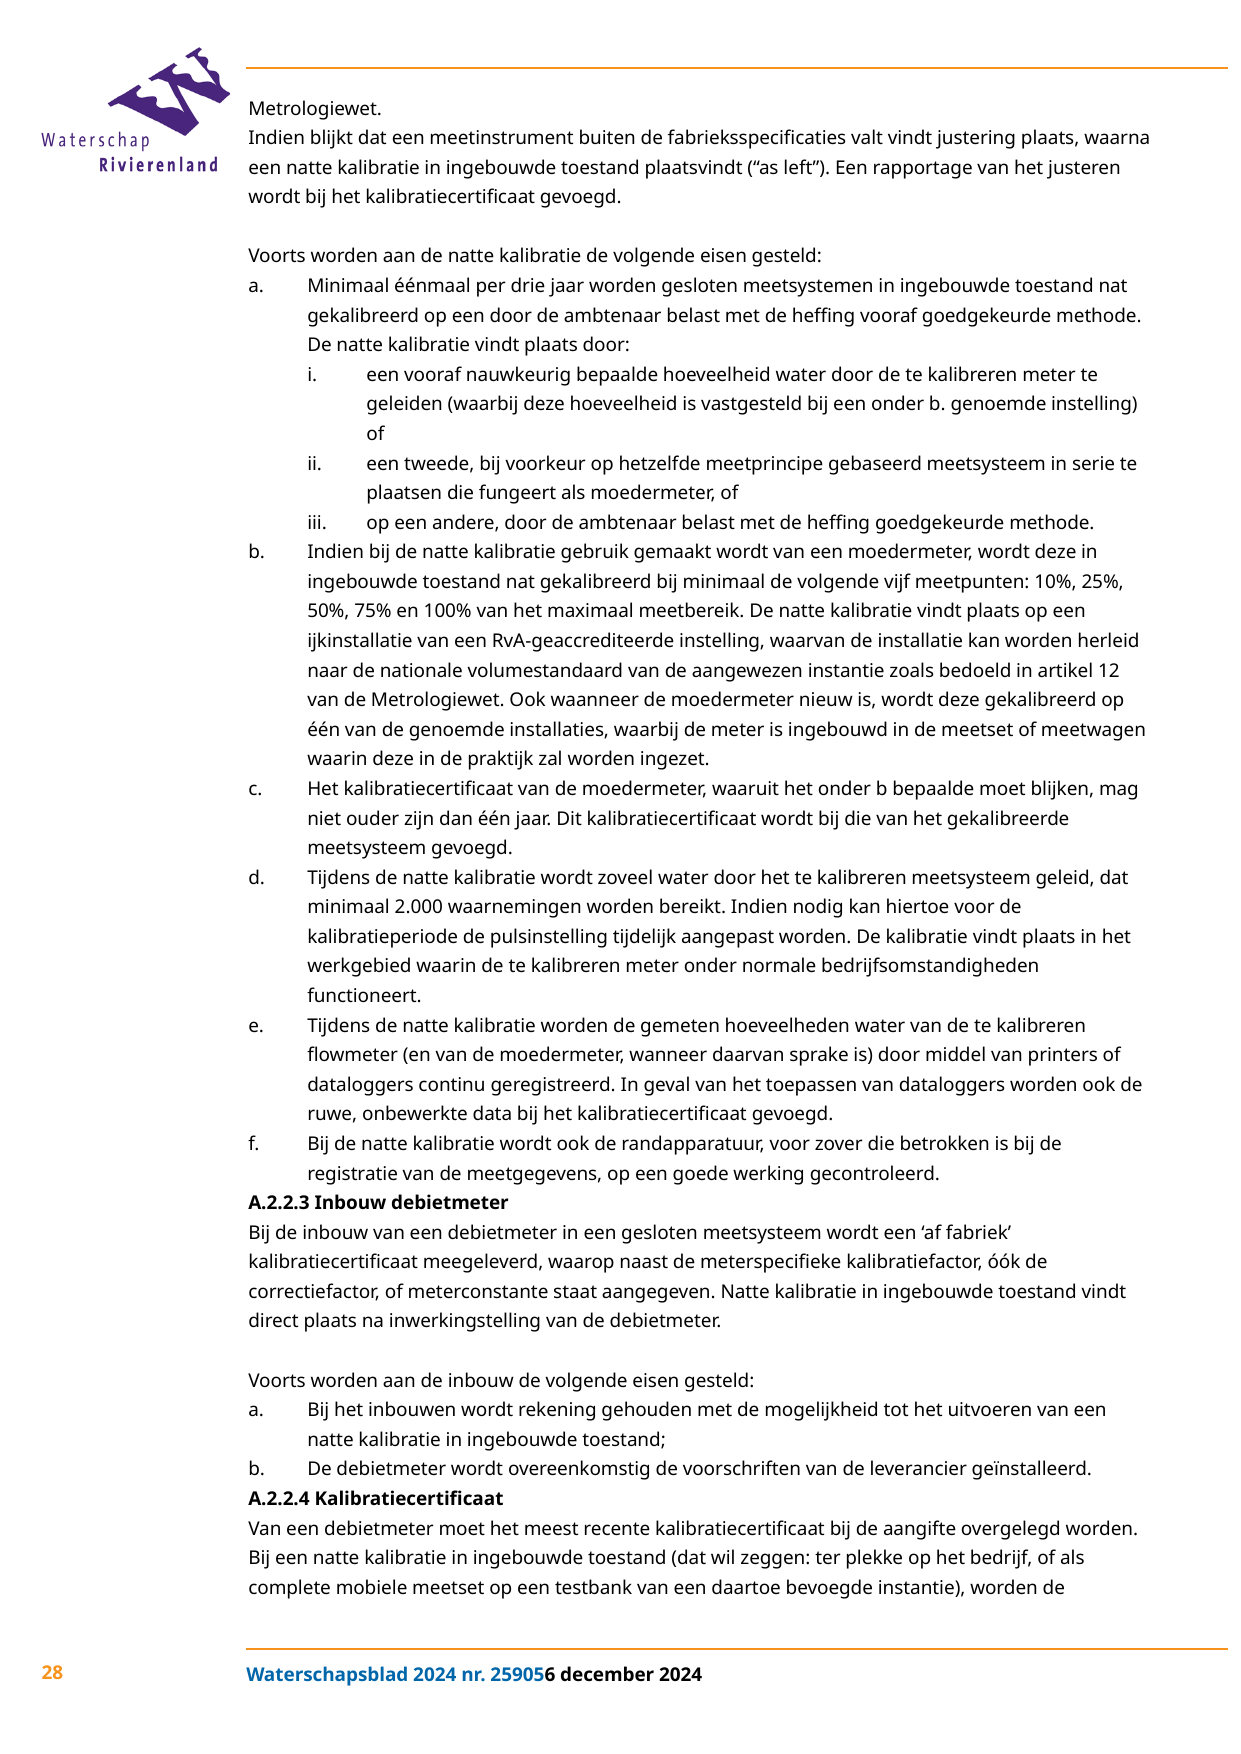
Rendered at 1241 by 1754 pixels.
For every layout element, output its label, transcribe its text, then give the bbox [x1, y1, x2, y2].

text Metrologiewet. [248, 95, 1152, 121]
list op een andere, door de ambtenaar belast met de heffing goedgekeurde methode. [307, 509, 1152, 535]
text A.2.2.4 Kalibratiecertificaat [248, 1485, 1152, 1511]
text Bij de inbouw van een debietmeter in een gesloten meetsysteem wordt een ‘af fabriek’ kalibratiecertificaat meegeleverd, waarop naast de meterspecifieke kalibratiefactor, óók de correctiefactor, of meterconstante staat aangegeven. Natte kalibratie in ingebouwde toestand vindt direct plaats na inwerkingstelling van de debietmeter. [248, 1219, 1152, 1333]
list Bij de natte kalibratie wordt ook de randapparatuur, voor zover die betrokken is bij de registratie van de meetgegevens, op een goede werking gecontroleerd. [248, 1130, 1152, 1186]
text Voorts worden aan de natte kalibratie de volgende eisen gesteld: [248, 243, 1152, 268]
list een vooraf nauwkeurig bepaalde hoeveelheid water door de te kalibreren meter te geleiden (waarbij deze hoeveelheid is vastgesteld bij een onder b. genoemde instelling) of [307, 361, 1152, 446]
list Indien bij de natte kalibratie gebruik gemaakt wordt van een moedermeter, wordt deze in ingebouwde toestand nat gekalibreerd bij minimaal de volgende vijf meetpunten: 10%, 25%, 50%, 75% en 100% van het maximaal meetbereik. De natte kalibratie vindt plaats op een ijkinstallatie van een RvA-geaccrediteerde instelling, waarvan de installatie kan worden herleid naar de nationale volumestandaard van de aangewezen instantie zoals bedoeld in artikel 12 van de Metrologiewet. Ook waanneer de moedermeter nieuw is, wordt deze gekalibreerd op één van de genoemde installaties, waarbij de meter is ingebouwd in de meetset of meetwagen waarin deze in de praktijk zal worden ingezet. [248, 538, 1152, 771]
list Tijdens de natte kalibratie wordt zoveel water door het te kalibreren meetsysteem geleid, dat minimaal 2.000 waarnemingen worden bereikt. Indien nodig kan hiertoe voor de kalibratieperiode de pulsinstelling tijdelijk aangepast worden. De kalibratie vindt plaats in het werkgebied waarin de te kalibreren meter onder normale bedrijfsomstandigheden functioneert. [248, 864, 1152, 1008]
list Het kalibratiecertificaat van de moedermeter, waaruit het onder b bepaalde moet blijken, mag niet ouder zijn dan één jaar. Dit kalibratiecertificaat wordt bij die van het gekalibreerde meetsysteem gevoegd. [248, 775, 1152, 860]
text Van een debietmeter moet het meest recente kalibratiecertificaat bij de aangifte overgelegd worden. Bij een natte kalibratie in ingebouwde toestand (dat wil zeggen: ter plekke op het bedrijf, of als complete mobiele meetset op een testbank van een daartoe bevoegde instantie), worden de [248, 1515, 1152, 1600]
list De debietmeter wordt overeenkomstig de voorschriften van de leverancier geïnstalleerd. [248, 1456, 1152, 1481]
text Voorts worden aan de inbouw de volgende eisen gesteld: [248, 1367, 1152, 1393]
text A.2.2.3 Inbouw debietmeter [248, 1189, 1152, 1215]
list Bij het inbouwen wordt rekening gehouden met de mogelijkheid tot het uitvoeren van een natte kalibratie in ingebouwde toestand; [248, 1396, 1152, 1452]
picture [41, 47, 231, 172]
list Minimaal éénmaal per drie jaar worden gesloten meetsystemen in ingebouwde toestand nat gekalibreerd op een door de ambtenaar belast met de heffing vooraf goedgekeurde methode. De natte kalibratie vindt plaats door: [248, 272, 1152, 357]
text Indien blijkt dat een meetinstrument buiten de fabrieksspecificaties valt vindt justering plaats, waarna een natte kalibratie in ingebouwde toestand plaatsvindt (“as left”). Een rapportage van het justeren wordt bij het kalibratiecertificaat gevoegd. [248, 124, 1152, 209]
list Tijdens de natte kalibratie worden de gemeten hoeveelheden water van de te kalibreren flowmeter (en van de moedermeter, wanneer daarvan sprake is) door middel van printers of dataloggers continu geregistreerd. In geval van het toepassen van dataloggers worden ook de ruwe, onbewerkte data bij het kalibratiecertificaat gevoegd. [248, 1012, 1152, 1126]
list een tweede, bij voorkeur op hetzelfde meetprincipe gebaseerd meetsysteem in serie te plaatsen die fungeert als moedermeter, of [307, 450, 1152, 505]
